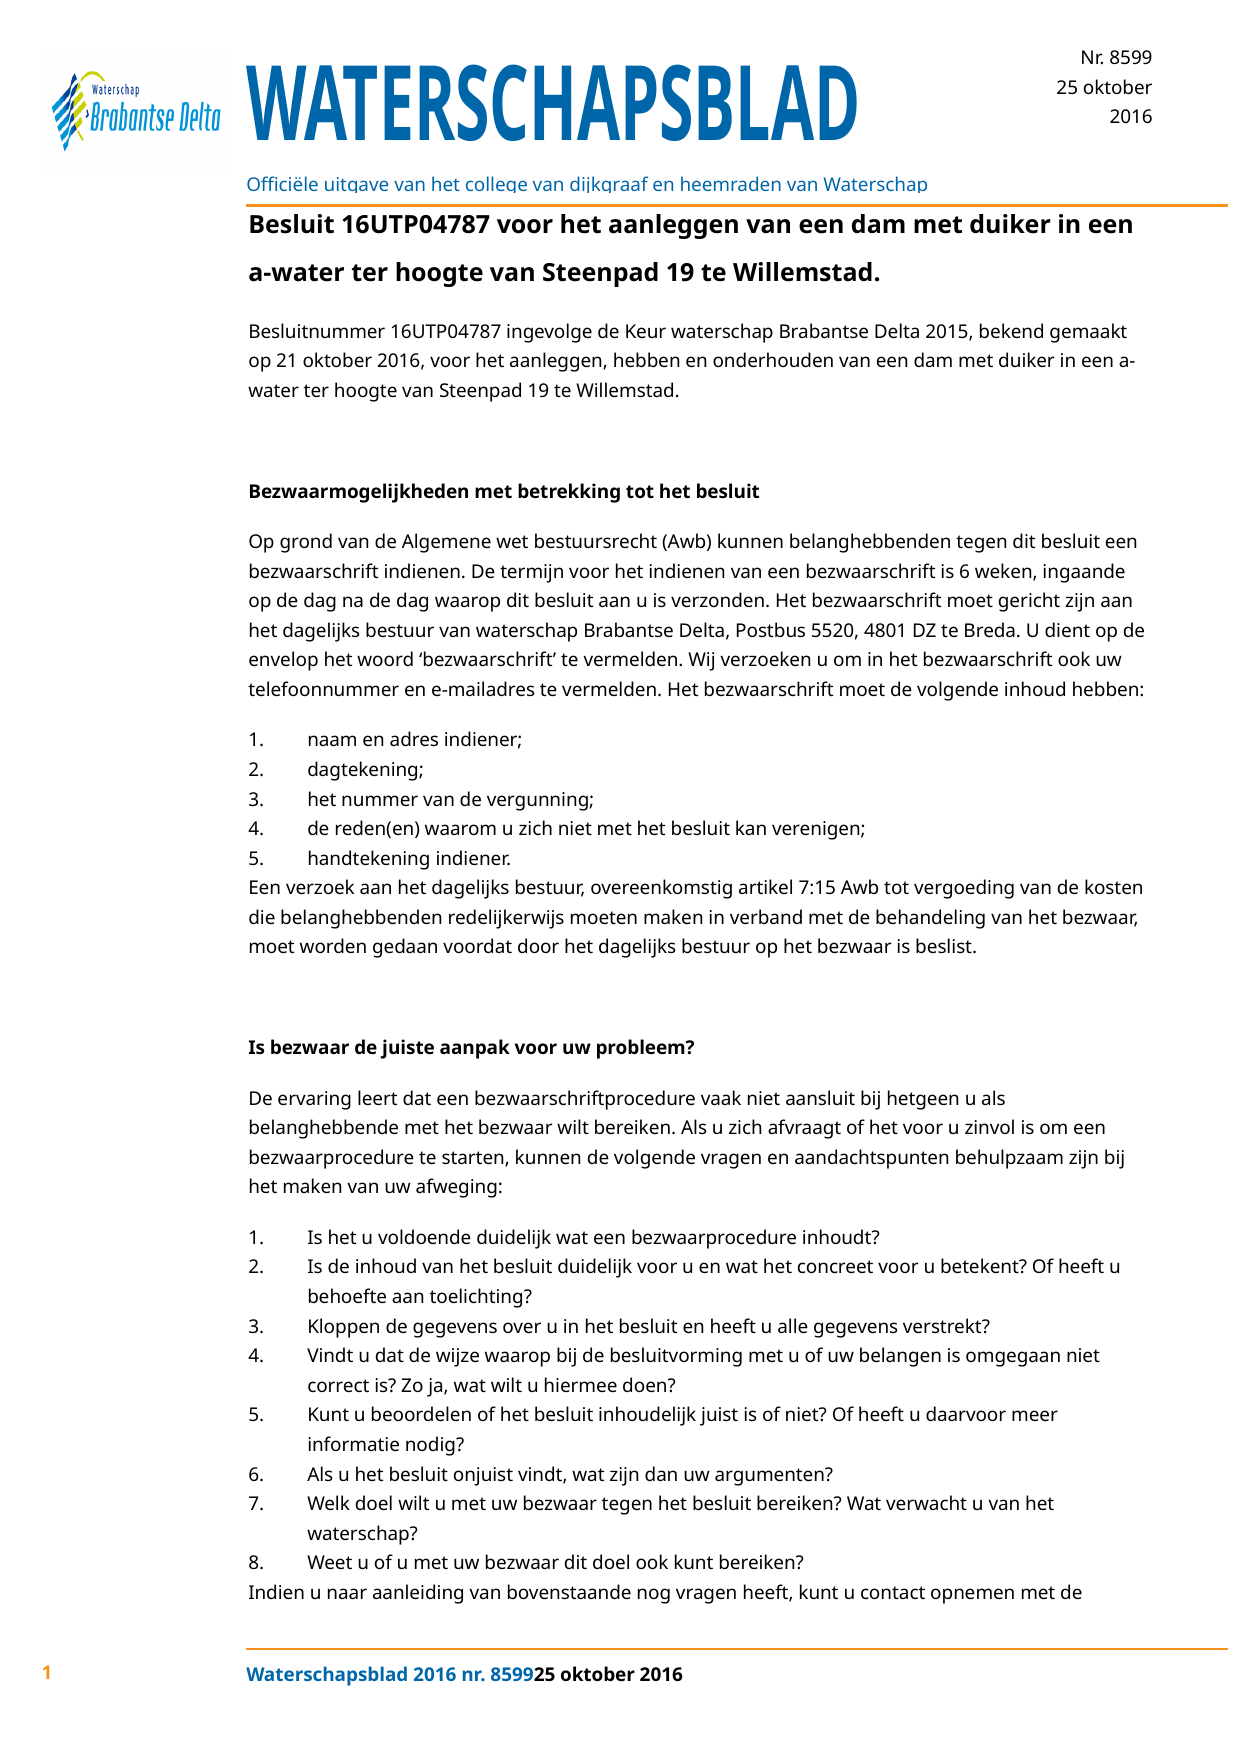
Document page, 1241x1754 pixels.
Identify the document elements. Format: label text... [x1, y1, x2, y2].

list Weet u of u met uw bezwaar dit doel ook kunt bereiken? [248, 1549, 1152, 1575]
text Op grond van de Algemene wet bestuursrecht (Awb) kunnen belanghebbenden tegen dit besluit een bezwaarschrift indienen. De termijn voor het indienen van een bezwaarschrift is 6 weken, ingaande op de dag na de dag waarop dit besluit aan u is verzonden. Het bezwaarschrift moet gericht zijn aan het dagelijks bestuur van waterschap Brabantse Delta, Postbus 5520, 4801 DZ te Breda. U dient op de envelop het woord ‘bezwaarschrift’ te vermelden. Wij verzoeken u om in het bezwaarschrift ook uw telefoonnummer en e‑mailadres te vermelden. Het bezwaarschrift moet de volgende inhoud hebben: [248, 528, 1152, 702]
list Als u het besluit onjuist vindt, wat zijn dan uw argumenten? [248, 1461, 1152, 1487]
list handtekening indiener. [248, 845, 1152, 871]
list Is het u voldoende duidelijk wat een bezwaarprocedure inhoudt? [248, 1224, 1152, 1250]
list Welk doel wilt u met uw bezwaar tegen het besluit bereiken? Wat verwacht u van het waterschap? [248, 1490, 1152, 1546]
text De ervaring leert dat een bezwaarschriftprocedure vaak niet aansluit bij hetgeen u als belanghebbende met het bezwaar wilt bereiken. Als u zich afvraagt of het voor u zinvol is om een bezwaarprocedure te starten, kunnen de volgende vragen en aandachtspunten behulpzaam zijn bij het maken van uw afweging: [248, 1085, 1152, 1199]
text Indien u naar aanleiding van bovenstaande nog vragen heeft, kunt u contact opnemen met de [248, 1579, 1152, 1605]
list Vindt u dat de wijze waarop bij de besluitvorming met u of uw belangen is omgegaan niet correct is? Zo ja, wat wilt u hiermee doen? [248, 1342, 1152, 1398]
text Bezwaarmogelijkheden met betrekking tot het besluit [248, 478, 1152, 504]
picture [41, 47, 231, 172]
list de reden(en) waarom u zich niet met het besluit kan verenigen; [248, 815, 1152, 841]
list dagtekening; [248, 756, 1152, 782]
list Is de inhoud van het besluit duidelijk voor u en wat het concreet voor u betekent? Of heeft u behoefte aan toelichting? [248, 1254, 1152, 1309]
list naam en adres indiener; [248, 727, 1152, 752]
list Kunt u beoordelen of het besluit inhoudelijk juist is of niet? Of heeft u daarvoor meer informatie nodig? [248, 1402, 1152, 1457]
text Besluitnummer 16UTP04787 ingevolge de Keur waterschap Brabantse Delta 2015, bekend gemaakt op 21 oktober 2016, voor het aanleggen, hebben en onderhouden van een dam met duiker in een a-water ter hoogte van Steenpad 19 te Willemstad. [248, 318, 1152, 403]
list Kloppen de gegevens over u in het besluit en heeft u alle gegevens verstrekt? [248, 1313, 1152, 1339]
text Is bezwaar de juiste aanpak voor uw probleem? [248, 1034, 1152, 1060]
text Een verzoek aan het dagelijks bestuur, overeenkomstig artikel 7:15 Awb tot vergoeding van de kosten die belanghebbenden redelijkerwijs moeten maken in verband met de behandeling van het bezwaar, moet worden gedaan voordat door het dagelijks bestuur op het bezwaar is beslist. [248, 874, 1152, 959]
list het nummer van de vergunning; [248, 786, 1152, 812]
text Besluit 16UTP04787 voor het aanleggen van een dam met duiker in een a-water ter hoogte van Steenpad 19 te Willemstad. [248, 207, 1152, 288]
